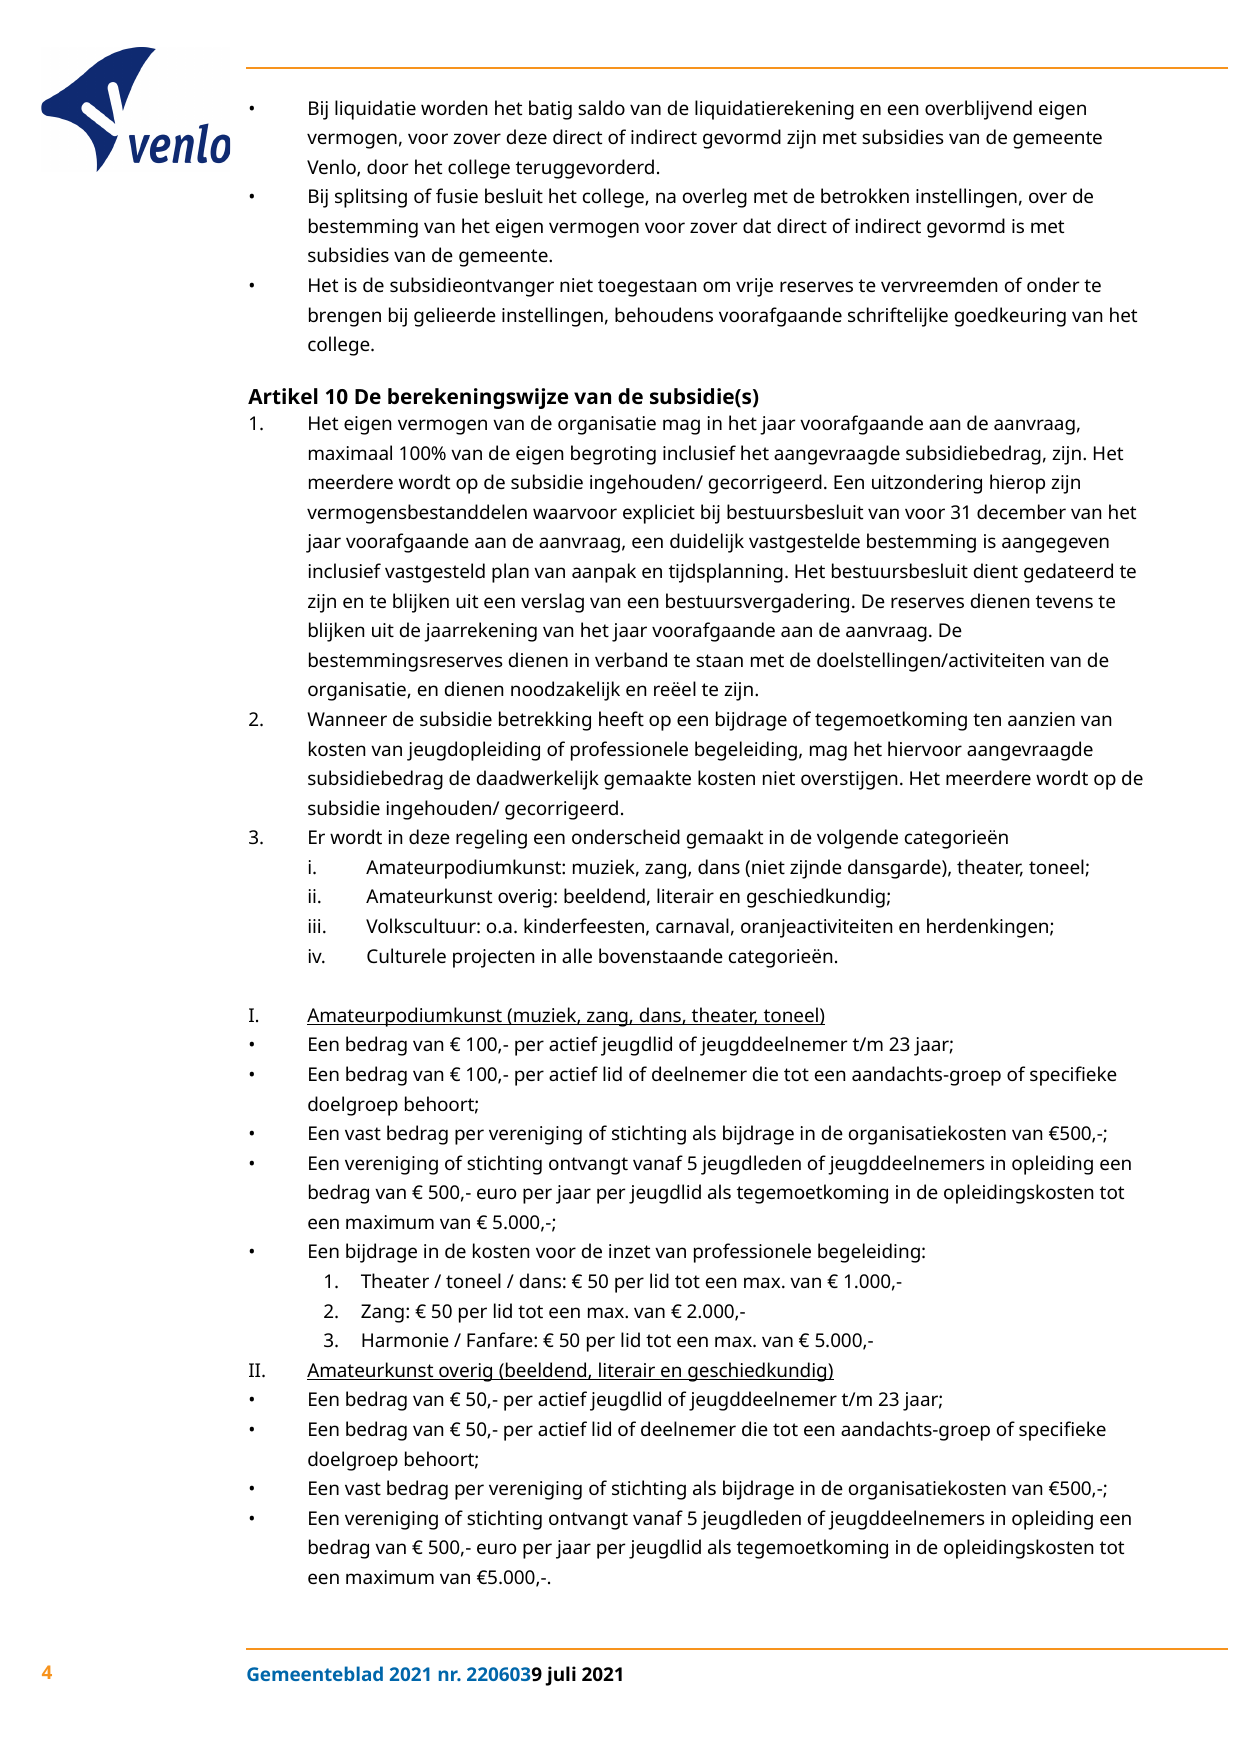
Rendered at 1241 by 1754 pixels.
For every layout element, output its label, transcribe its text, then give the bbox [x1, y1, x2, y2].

list Een vereniging of stichting ontvangt vanaf 5 jeugdleden of jeugddeelnemers in opleiding een bedrag van € 500,- euro per jaar per jeugdlid als tegemoetkoming in de opleidingskosten tot een maximum van € 5.000,-; [248, 1150, 1152, 1235]
list Een vast bedrag per vereniging of stichting als bijdrage in de organisatiekosten van €500,-; [248, 1475, 1152, 1501]
text Artikel 10 De berekeningswijze van de subsidie(s) [248, 382, 1152, 410]
list Culturele projecten in alle bovenstaande categorieën. [307, 943, 1152, 968]
list Een bedrag van € 50,- per actief jeugdlid of jeugddeelnemer t/m 23 jaar; [248, 1387, 1152, 1412]
picture [41, 47, 231, 172]
list Bij splitsing of fusie besluit het college, na overleg met de betrokken instellingen, over de bestemming van het eigen vermogen voor zover dat direct of indirect gevormd is met subsidies van de gemeente. [248, 183, 1152, 268]
list Er wordt in deze regeling een onderscheid gemaakt in de volgende categorieën [248, 824, 1152, 850]
list Theater / toneel / dans: € 50 per lid tot een max. van € 1.000,- [323, 1268, 1152, 1294]
list Het is de subsidieontvanger niet toegestaan om vrije reserves te vervreemden of onder te brengen bij gelieerde instellingen, behoudens voorafgaande schriftelijke goedkeuring van het college. [248, 272, 1152, 357]
list Een bijdrage in de kosten voor de inzet van professionele begeleiding: [248, 1239, 1152, 1264]
list Harmonie / Fanfare: € 50 per lid tot een max. van € 5.000,- [323, 1327, 1152, 1353]
list Een vast bedrag per vereniging of stichting als bijdrage in de organisatiekosten van €500,-; [248, 1120, 1152, 1146]
list Een bedrag van € 100,- per actief jeugdlid of jeugddeelnemer t/m 23 jaar; [248, 1032, 1152, 1057]
list Amateurpodiumkunst (muziek, zang, dans, theater, toneel) [248, 1002, 1152, 1028]
list Bij liquidatie worden het batig saldo van de liquidatierekening en een overblijvend eigen vermogen, voor zover deze direct of indirect gevormd zijn met subsidies van de gemeente Venlo, door het college teruggevorderd. [248, 95, 1152, 180]
list Amateurkunst overig: beeldend, literair en geschiedkundig; [307, 884, 1152, 909]
list Amateurkunst overig (beeldend, literair en geschiedkundig) [248, 1357, 1152, 1383]
list Amateurpodiumkunst: muziek, zang, dans (niet zijnde dansgarde), theater, toneel; [307, 854, 1152, 880]
list Een bedrag van € 50,- per actief lid of deelnemer die tot een aandachts-groep of specifieke doelgroep behoort; [248, 1416, 1152, 1471]
list Het eigen vermogen van de organisatie mag in het jaar voorafgaande aan de aanvraag, maximaal 100% van de eigen begroting inclusief het aangevraagde subsidiebedrag, zijn. Het meerdere wordt op de subsidie ingehouden/ gecorrigeerd. Een uitzondering hierop zijn vermogensbestanddelen waarvoor expliciet bij bestuursbesluit van voor 31 december van het jaar voorafgaande aan de aanvraag, een duidelijk vastgestelde bestemming is aangegeven inclusief vastgesteld plan van aanpak en tijdsplanning. Het bestuursbesluit dient gedateerd te zijn en te blijken uit een verslag van een bestuursvergadering. De reserves dienen tevens te blijken uit de jaarrekening van het jaar voorafgaande aan de aanvraag. De bestemmingsreserves dienen in verband te staan met de doelstellingen/activiteiten van de organisatie, en dienen noodzakelijk en reëel te zijn. [248, 410, 1152, 702]
list Zang: € 50 per lid tot een max. van € 2.000,- [323, 1298, 1152, 1323]
list Wanneer de subsidie betrekking heeft op een bijdrage of tegemoetkoming ten aanzien van kosten van jeugdopleiding of professionele begeleiding, mag het hiervoor aangevraagde subsidiebedrag de daadwerkelijk gemaakte kosten niet overstijgen. Het meerdere wordt op de subsidie ingehouden/ gecorrigeerd. [248, 706, 1152, 821]
list Volkscultuur: o.a. kinderfeesten, carnaval, oranjeactiviteiten en herdenkingen; [307, 913, 1152, 939]
list Een vereniging of stichting ontvangt vanaf 5 jeugdleden of jeugddeelnemers in opleiding een bedrag van € 500,- euro per jaar per jeugdlid als tegemoetkoming in de opleidingskosten tot een maximum van €5.000,-. [248, 1505, 1152, 1590]
list Een bedrag van € 100,- per actief lid of deelnemer die tot een aandachts-groep of specifieke doelgroep behoort; [248, 1061, 1152, 1116]
